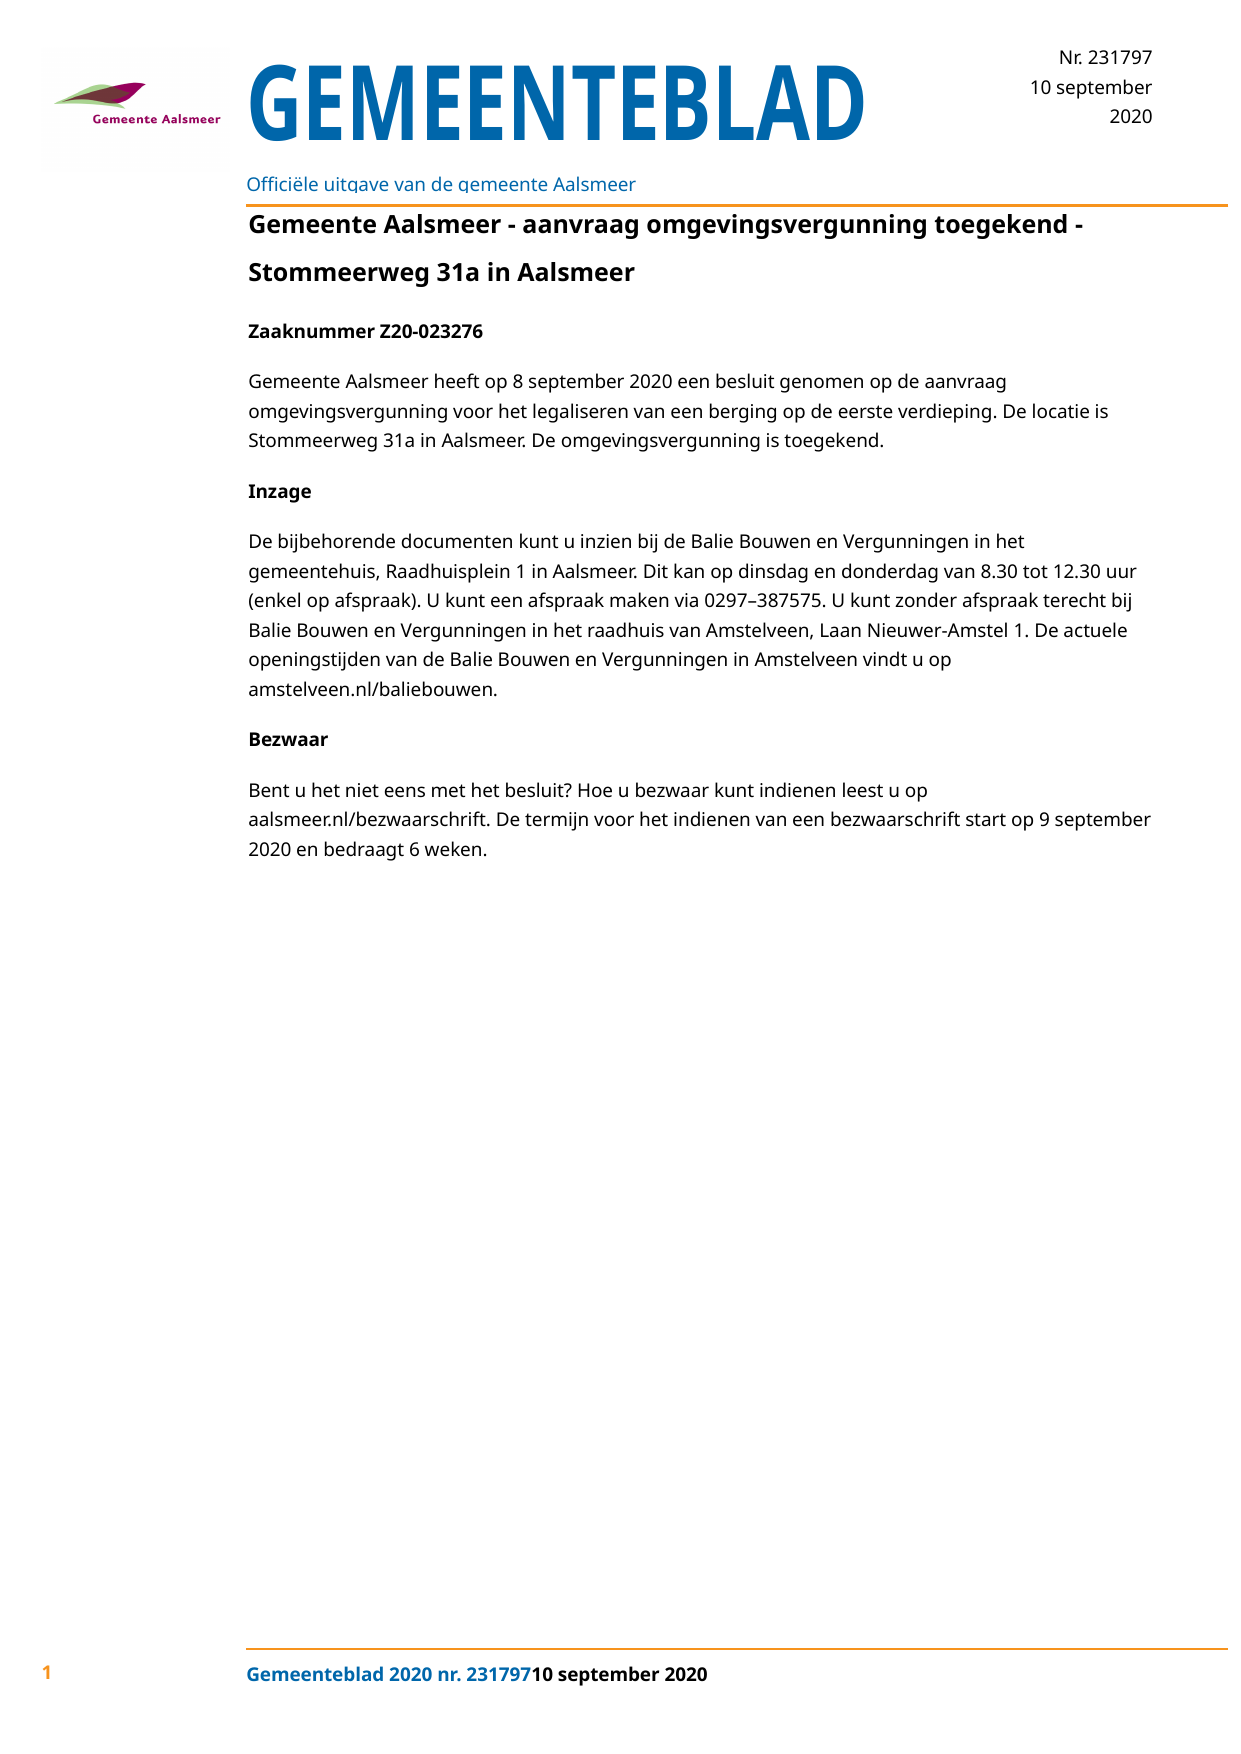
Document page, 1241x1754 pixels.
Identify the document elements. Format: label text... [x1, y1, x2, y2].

text Gemeente Aalsmeer heeft op 8 september 2020 een besluit genomen op de aanvraag omgevingsvergunning voor het legaliseren van een berging op de eerste verdieping. De locatie is Stommeerweg 31a in Aalsmeer. De omgevingsvergunning is toegekend. [248, 368, 1152, 453]
text Inzage [248, 478, 1152, 504]
text Gemeente Aalsmeer - aanvraag omgevingsvergunning toegekend - Stommeerweg 31a in Aalsmeer [248, 207, 1152, 288]
text De bijbehorende documenten kunt u inzien bij de Balie Bouwen en Vergunningen in het gemeentehuis, Raadhuisplein 1 in Aalsmeer. Dit kan op dinsdag en donderdag van 8.30 tot 12.30 uur (enkel op afspraak). U kunt een afspraak maken via 0297–387575. U kunt zonder afspraak terecht bij Balie Bouwen en Vergunningen in het raadhuis van Amstelveen, Laan Nieuwer-Amstel 1. De actuele openingstijden van de Balie Bouwen en Vergunningen in Amstelveen vindt u op amstelveen.nl/baliebouwen. [248, 528, 1152, 702]
picture [41, 47, 231, 172]
text Zaaknummer Z20-023276 [248, 318, 1152, 344]
text Bezwaar [248, 727, 1152, 752]
text Bent u het niet eens met het besluit? Hoe u bezwaar kunt indienen leest u op aalsmeer.nl/bezwaarschrift. De termijn voor het indienen van een bezwaarschrift start op 9 september 2020 en bedraagt 6 weken. [248, 777, 1152, 862]
